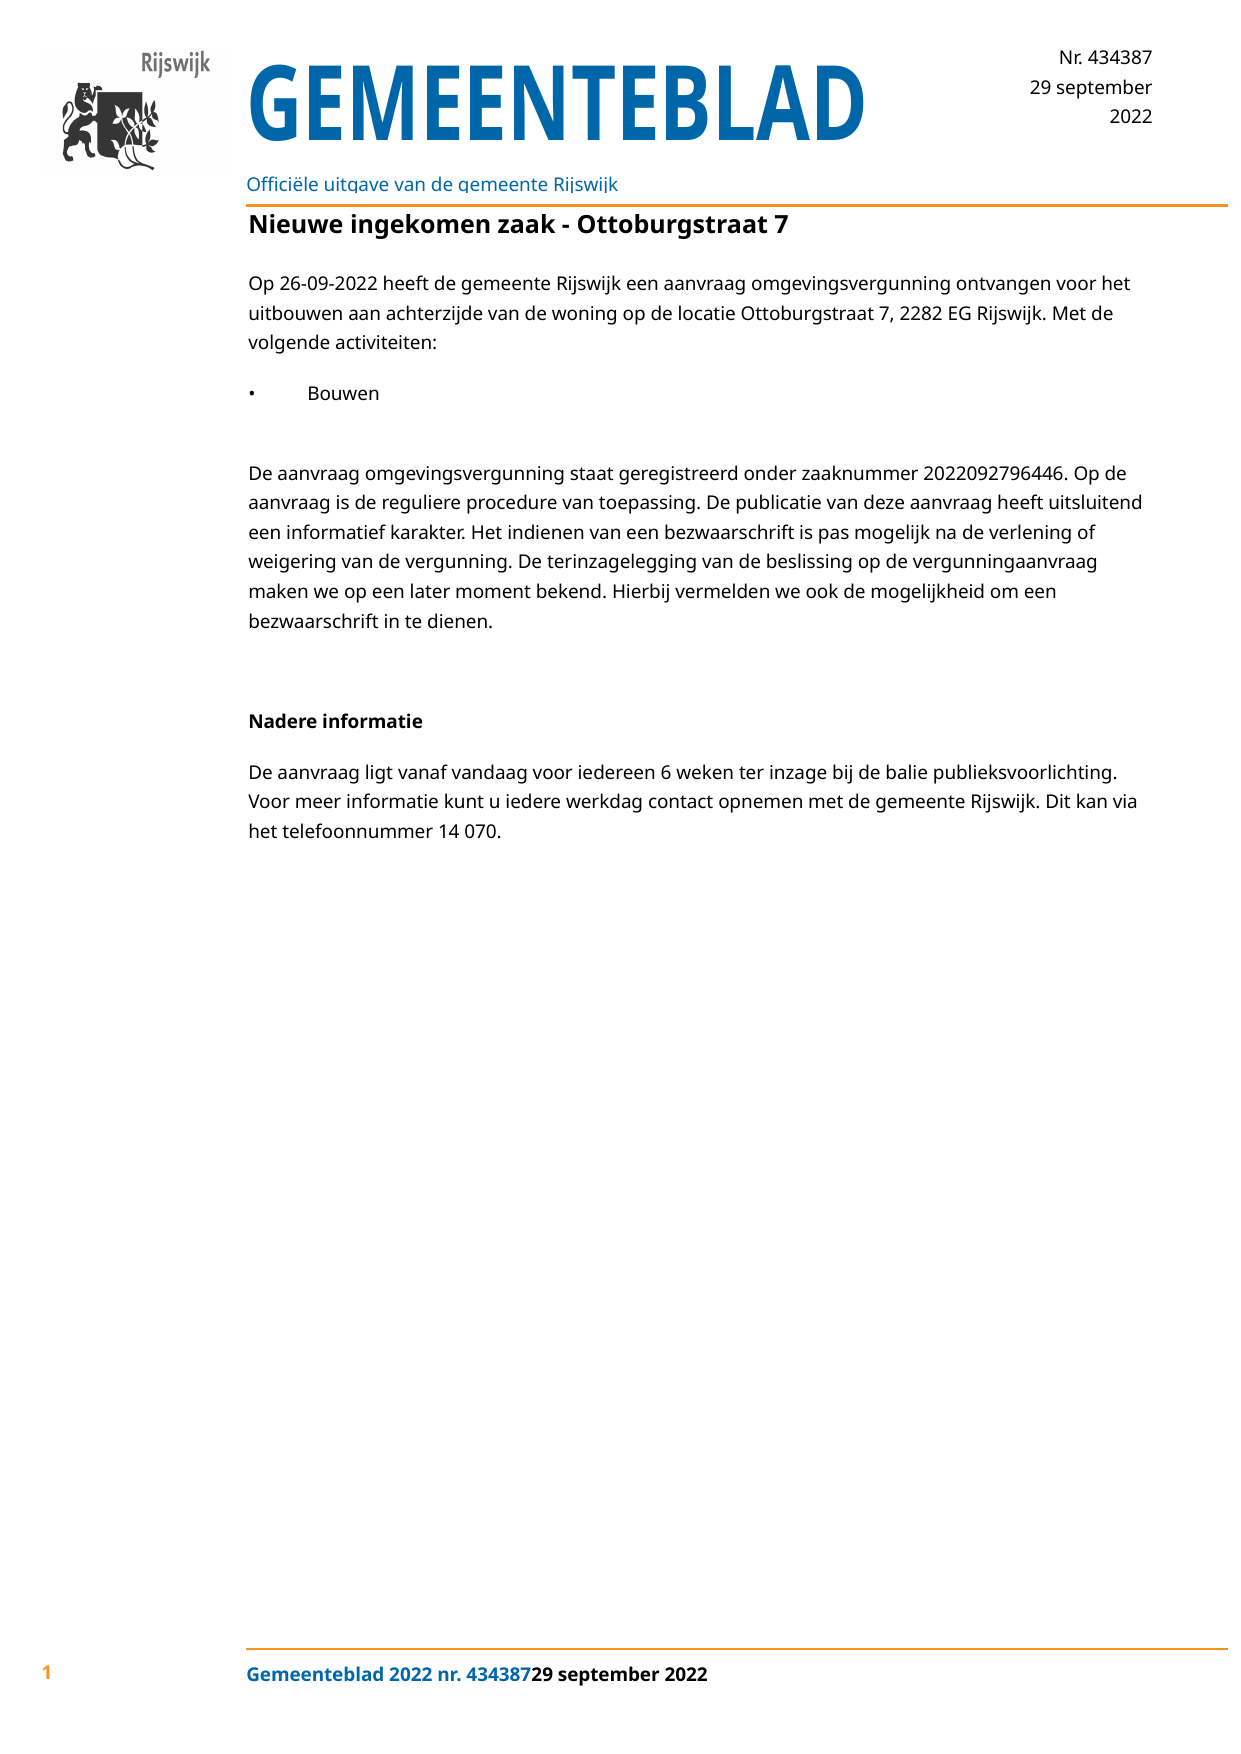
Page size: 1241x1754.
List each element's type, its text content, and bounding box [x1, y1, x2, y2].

text Nadere informatie [248, 709, 1152, 734]
text Nieuwe ingekomen zaak - Ottoburgstraat 7 [248, 207, 1152, 241]
text De aanvraag ligt vanaf vandaag voor iedereen 6 weken ter inzage bij de balie publieksvoorlichting. Voor meer informatie kunt u iedere werkdag contact opnemen met de gemeente Rijswijk. Dit kan via het telefoonnummer 14 070. [248, 759, 1152, 844]
list Bouwen [248, 380, 1152, 406]
picture [41, 47, 231, 172]
text De aanvraag omgevingsvergunning staat geregistreerd onder zaaknummer 2022092796446. Op de aanvraag is de reguliere procedure van toepassing. De publicatie van deze aanvraag heeft uitsluitend een informatief karakter. Het indienen van een bezwaarschrift is pas mogelijk na de verlening of weigering van de vergunning. De terinzagelegging van de beslissing op de vergunningaanvraag maken we op een later moment bekend. Hierbij vermelden we ook de mogelijkheid om een bezwaarschrift in te dienen. [248, 460, 1152, 633]
text Op 26-09-2022 heeft de gemeente Rijswijk een aanvraag omgevingsvergunning ontvangen voor het uitbouwen aan achterzijde van de woning op de locatie Ottoburgstraat 7, 2282 EG Rijswijk. Met de volgende activiteiten: [248, 270, 1152, 355]
